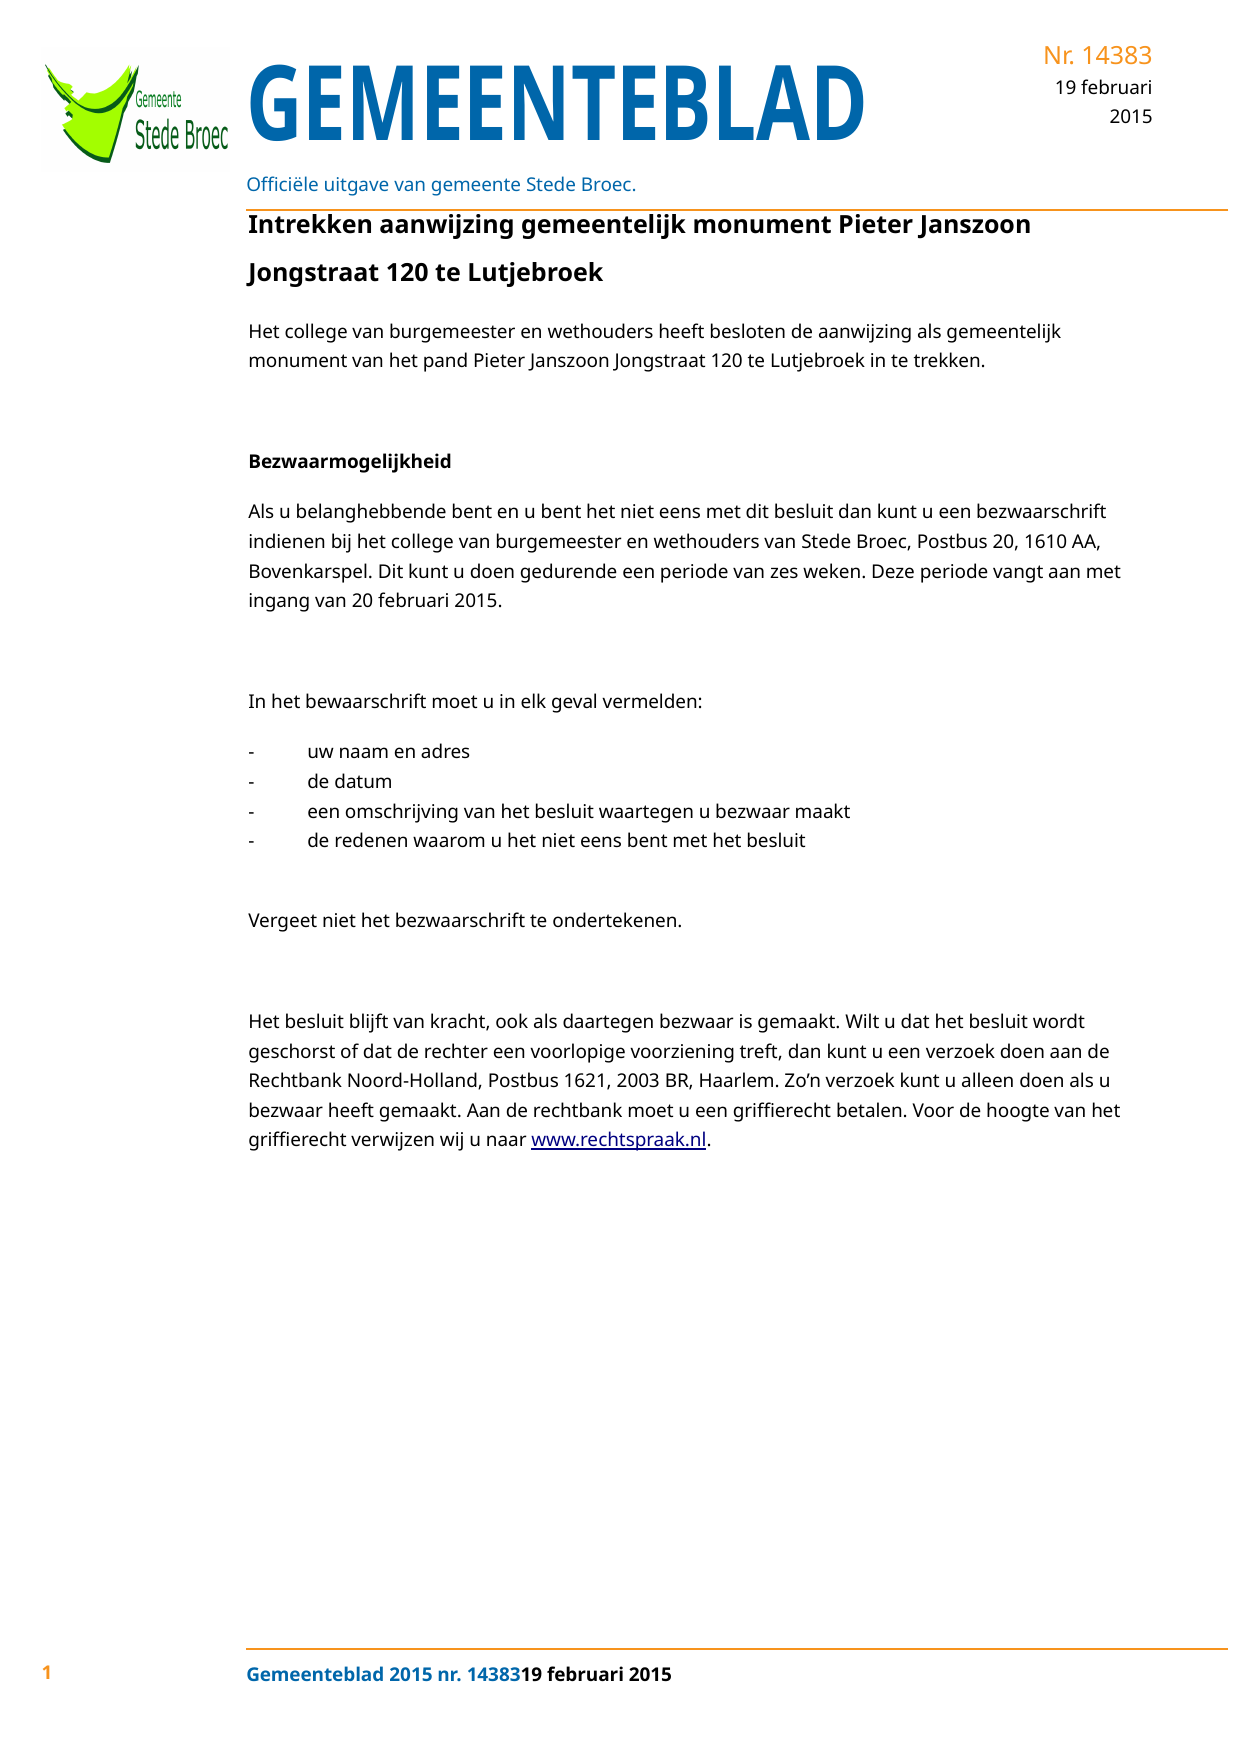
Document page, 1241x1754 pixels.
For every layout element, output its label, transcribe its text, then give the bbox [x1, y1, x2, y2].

text Vergeet niet het bezwaarschrift te ondertekenen. [248, 907, 1152, 933]
text Intrekken aanwijzing gemeentelijk monument Pieter Janszoon Jongstraat 120 te Lutjebroek [248, 211, 1152, 288]
text Het college van burgemeester en wethouders heeft besloten de aanwijzing als gemeentelijk monument van het pand Pieter Janszoon Jongstraat 120 te Lutjebroek in te trekken. [248, 318, 1152, 373]
list uw naam en adres [248, 739, 1152, 764]
list een omschrijving van het besluit waartegen u bezwaar maakt [248, 798, 1152, 824]
text In het bewaarschrift moet u in elk geval vermelden: [248, 688, 1152, 714]
text Bezwaarmogelijkheid [248, 448, 1152, 474]
text Als u belanghebbende bent en u bent het niet eens met dit besluit dan kunt u een bezwaarschrift indienen bij het college van burgemeester en wethouders van Stede Broec, Postbus 20, 1610 AA, Bovenkarspel. Dit kunt u doen gedurende een periode van zes weken. Deze periode vangt aan met ingang van 20 februari 2015. [248, 499, 1152, 613]
list de redenen waarom u het niet eens bent met het besluit [248, 827, 1152, 853]
picture [41, 47, 231, 172]
list de datum [248, 768, 1152, 794]
text Het besluit blijft van kracht, ook als daartegen bezwaar is gemaakt. Wilt u dat het besluit wordt geschorst of dat de rechter een voorlopige voorziening treft, dan kunt u een verzoek doen aan de Rechtbank Noord-Holland, Postbus 1621, 2003 BR, Haarlem. Zo’n verzoek kunt u alleen doen als u bezwaar heeft gemaakt. Aan de rechtbank moet u een griffierecht betalen. Voor de hoogte van het griffierecht verwijzen wij u naar www.rechtspraak.nl. [248, 1008, 1152, 1152]
